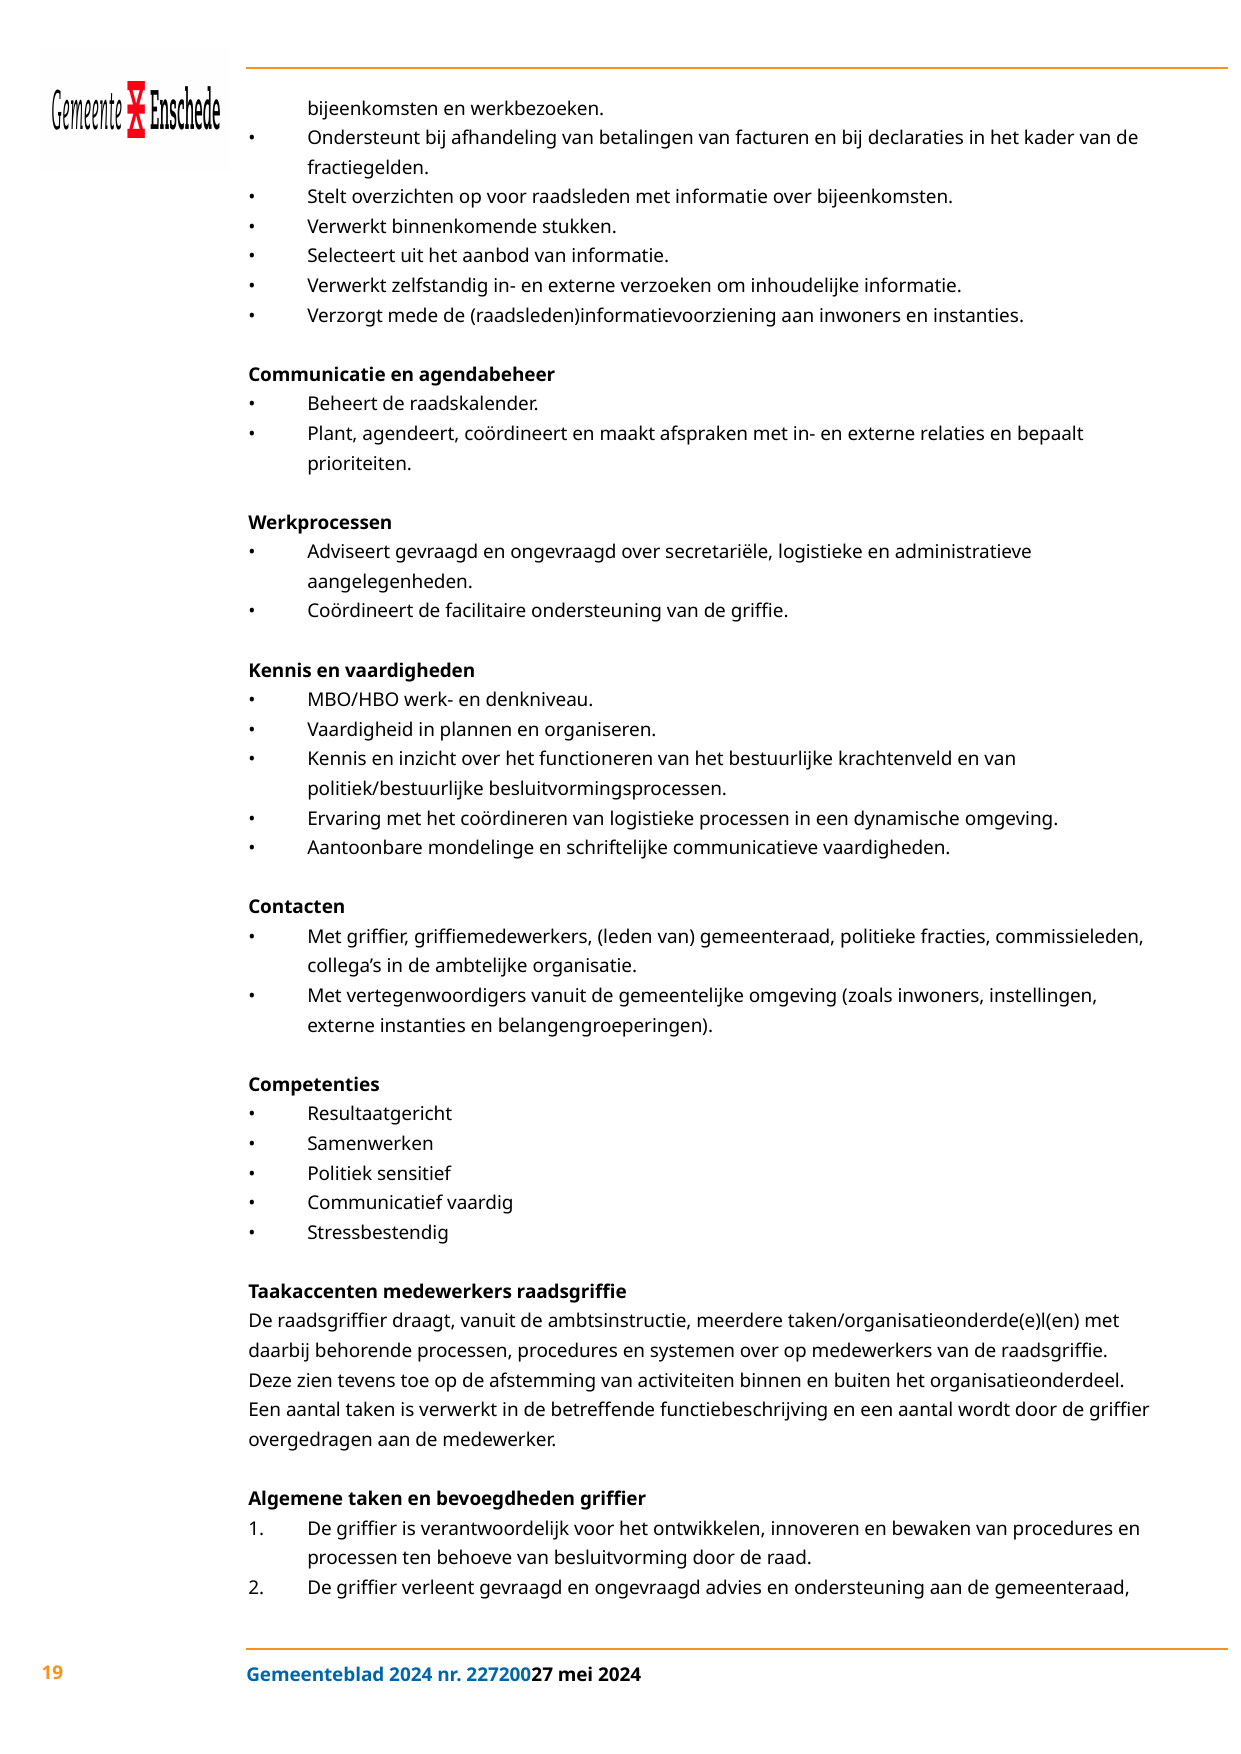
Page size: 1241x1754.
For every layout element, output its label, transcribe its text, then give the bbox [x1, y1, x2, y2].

text Een aantal taken is verwerkt in de betreffende functiebeschrijving en een aantal wordt door de griffier overgedragen aan de medewerker. [248, 1396, 1152, 1452]
list Aantoonbare mondelinge en schriftelijke communicatieve vaardigheden. [248, 834, 1152, 860]
list Met vertegenwoordigers vanuit de gemeentelijke omgeving (zoals inwoners, instellingen, externe instanties en belangengroeperingen). [248, 982, 1152, 1038]
text Taakaccenten medewerkers raadsgriffie [248, 1278, 1152, 1304]
list Ervaring met het coördineren van logistieke processen in een dynamische omgeving. [248, 805, 1152, 831]
list Verwerkt binnenkomende stukken. [248, 213, 1152, 239]
list Verwerkt zelfstandig in- en externe verzoeken om inhoudelijke informatie. [248, 272, 1152, 298]
list Verzorgt mede de (raadsleden)informatievoorziening aan inwoners en instanties. [248, 302, 1152, 328]
list Politiek sensitief [248, 1160, 1152, 1186]
text Communicatie en agendabeheer [248, 361, 1152, 387]
list Kennis en inzicht over het functioneren van het bestuurlijke krachtenveld en van politiek/bestuurlijke besluitvormingsprocessen. [248, 746, 1152, 801]
list Stelt overzichten op voor raadsleden met informatie over bijeenkomsten. [248, 183, 1152, 209]
list Plant, agendeert, coördineert en maakt afspraken met in- en externe relaties en bepaalt prioriteiten. [248, 420, 1152, 476]
list Coördineert de facilitaire ondersteuning van de griffie. [248, 598, 1152, 623]
list Communicatief vaardig [248, 1189, 1152, 1215]
list bijeenkomsten en werkbezoeken. [248, 95, 1152, 121]
text Werkprocessen [248, 509, 1152, 535]
list De griffier is verantwoordelijk voor het ontwikkelen, innoveren en bewaken van procedures en processen ten behoeve van besluitvorming door de raad. [248, 1515, 1152, 1570]
text Competenties [248, 1071, 1152, 1097]
list Resultaatgericht [248, 1101, 1152, 1126]
list Samenwerken [248, 1130, 1152, 1156]
list Vaardigheid in plannen en organiseren. [248, 716, 1152, 742]
text Contacten [248, 893, 1152, 919]
list Adviseert gevraagd en ongevraagd over secretariële, logistieke en administratieve aangelegenheden. [248, 538, 1152, 594]
list Met griffier, griffiemedewerkers, (leden van) gemeenteraad, politieke fracties, commissieleden, collega’s in de ambtelijke organisatie. [248, 923, 1152, 978]
list Ondersteunt bij afhandeling van betalingen van facturen en bij declaraties in het kader van de fractiegelden. [248, 124, 1152, 180]
list MBO/HBO werk- en denkniveau. [248, 686, 1152, 712]
text Kennis en vaardigheden [248, 657, 1152, 683]
list Selecteert uit het aanbod van informatie. [248, 243, 1152, 268]
text Algemene taken en bevoegdheden griffier [248, 1485, 1152, 1511]
list De griffier verleent gevraagd en ongevraagd advies en ondersteuning aan de gemeenteraad, [248, 1574, 1152, 1600]
list Stressbestendig [248, 1219, 1152, 1245]
list Beheert de raadskalender. [248, 391, 1152, 416]
text De raadsgriffier draagt, vanuit de ambtsinstructie, meerdere taken/organisatieonderde(e)l(en) met daarbij behorende processen, procedures en systemen over op medewerkers van de raadsgriffie. Deze zien tevens toe op de afstemming van activiteiten binnen en buiten het organisatieonderdeel. [248, 1308, 1152, 1393]
picture [41, 47, 231, 172]
